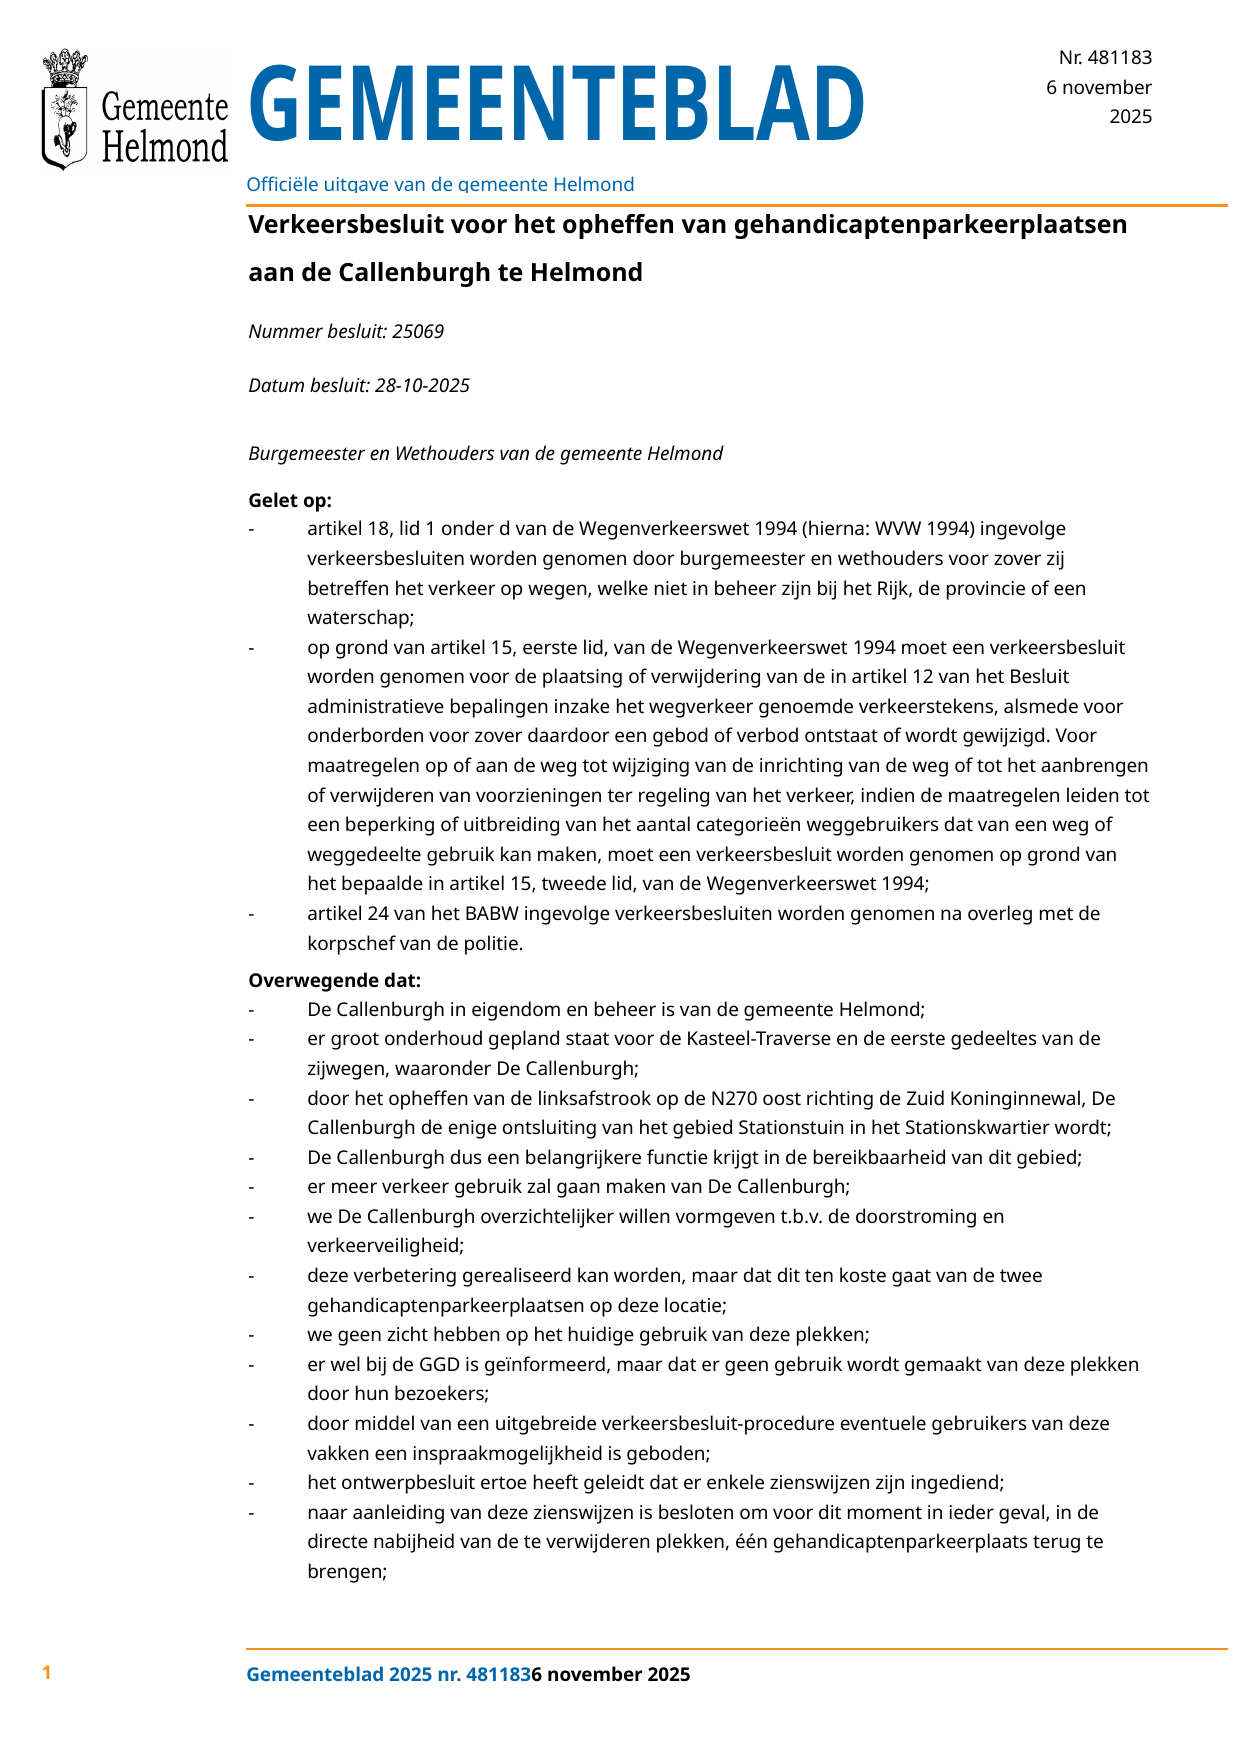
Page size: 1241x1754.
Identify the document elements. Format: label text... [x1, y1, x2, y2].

list door het opheffen van de linksafstrook op de N270 oost richting de Zuid Koninginnewal, De Callenburgh de enige ontsluiting van het gebied Stationstuin in het Stationskwartier wordt; [248, 1085, 1152, 1140]
text Overwegende dat: [248, 968, 1152, 993]
list er wel bij de GGD is geïnformeerd, maar dat er geen gebruik wordt gemaakt van deze plekken door hun bezoekers; [248, 1351, 1152, 1406]
text Nummer besluit: 25069 [248, 318, 1152, 344]
list we De Callenburgh overzichtelijker willen vormgeven t.b.v. de doorstroming en verkeerveiligheid; [248, 1203, 1152, 1258]
text Verkeersbesluit voor het opheffen van gehandicaptenparkeerplaatsen aan de Callenburgh te Helmond [248, 207, 1152, 288]
list door middel van een uitgebreide verkeersbesluit-procedure eventuele gebruikers van deze vakken een inspraakmogelijkheid is geboden; [248, 1410, 1152, 1466]
list naar aanleiding van deze zienswijzen is besloten om voor dit moment in ieder geval, in de directe nabijheid van de te verwijderen plekken, één gehandicaptenparkeerplaats terug te brengen; [248, 1499, 1152, 1584]
list er groot onderhoud gepland staat voor de Kasteel-Traverse en de eerste gedeeltes van de zijwegen, waaronder De Callenburgh; [248, 1026, 1152, 1081]
text Datum besluit: 28-10-2025 [248, 372, 1152, 398]
list De Callenburgh in eigendom en beheer is van de gemeente Helmond; [248, 996, 1152, 1022]
list op grond van artikel 15, eerste lid, van de Wegenverkeerswet 1994 moet een verkeersbesluit worden genomen voor de plaatsing of verwijdering van de in artikel 12 van het Besluit administratieve bepalingen inzake het wegverkeer genoemde verkeerstekens, alsmede voor onderborden voor zover daardoor een gebod of verbod ontstaat of wordt gewijzigd. Voor maatregelen op of aan de weg tot wijziging van de inrichting van de weg of tot het aanbrengen of verwijderen van voorzieningen ter regeling van het verkeer, indien de maatregelen leiden tot een beperking of uitbreiding van het aantal categorieën weggebruikers dat van een weg of weggedeelte gebruik kan maken, moet een verkeersbesluit worden genomen op grond van het bepaalde in artikel 15, tweede lid, van de Wegenverkeerswet 1994; [248, 634, 1152, 896]
list er meer verkeer gebruik zal gaan maken van De Callenburgh; [248, 1173, 1152, 1199]
list we geen zicht hebben op het huidige gebruik van deze plekken; [248, 1321, 1152, 1347]
picture [41, 47, 231, 172]
list artikel 18, lid 1 onder d van de Wegenverkeerswet 1994 (hierna: WVW 1994) ingevolge verkeersbesluiten worden genomen door burgemeester en wethouders voor zover zij betreffen het verkeer op wegen, welke niet in beheer zijn bij het Rijk, de provincie of een waterschap; [248, 516, 1152, 630]
list De Callenburgh dus een belangrijkere functie krijgt in de bereikbaarheid van dit gebied; [248, 1144, 1152, 1170]
text Burgemeester en Wethouders van de gemeente Helmond [248, 440, 1152, 465]
text Gelet op: [248, 487, 1152, 513]
list artikel 24 van het BABW ingevolge verkeersbesluiten worden genomen na overleg met de korpschef van de politie. [248, 900, 1152, 956]
list deze verbetering gerealiseerd kan worden, maar dat dit ten koste gaat van de twee gehandicaptenparkeerplaatsen op deze locatie; [248, 1262, 1152, 1318]
list het ontwerpbesluit ertoe heeft geleidt dat er enkele zienswijzen zijn ingediend; [248, 1469, 1152, 1495]
